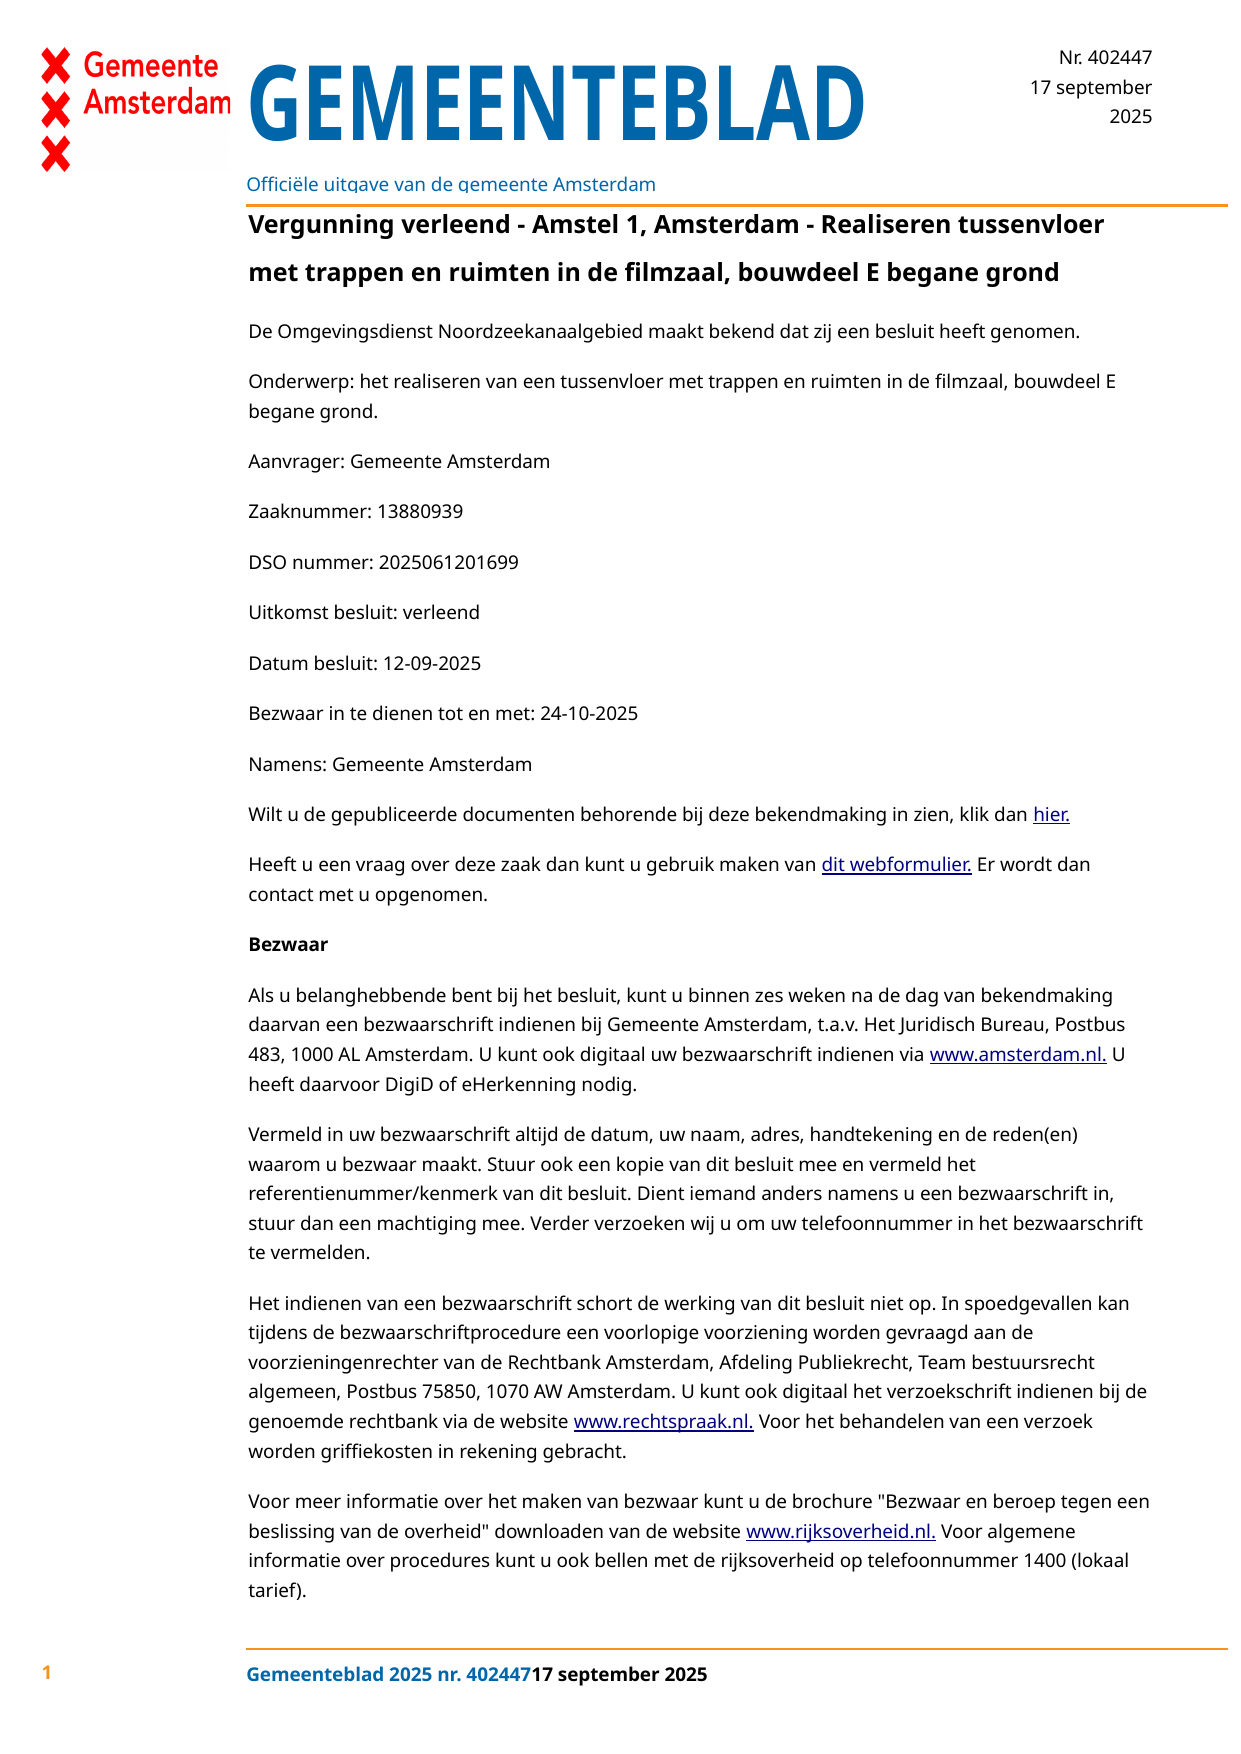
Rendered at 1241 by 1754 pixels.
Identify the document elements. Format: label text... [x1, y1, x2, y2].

text Zaaknummer: 13880939 [248, 499, 1152, 524]
text Aanvrager: Gemeente Amsterdam [248, 448, 1152, 474]
text De Omgevingsdienst Noordzeekanaalgebied maakt bekend dat zij een besluit heeft genomen. [248, 318, 1152, 344]
picture [41, 47, 231, 172]
text Uitkomst besluit: verleend [248, 599, 1152, 625]
text Het indienen van een bezwaarschrift schort de werking van dit besluit niet op. In spoedgevallen kan tijdens de bezwaarschriftprocedure een voorlopige voorziening worden gevraagd aan de voorzieningenrechter van de Rechtbank Amsterdam, Afdeling Publiekrecht, Team bestuursrecht algemeen, Postbus 75850, 1070 AW Amsterdam. U kunt ook digitaal het verzoekschrift indienen bij de genoemde rechtbank via de website www.rechtspraak.nl. Voor het behandelen van een verzoek worden griffiekosten in rekening gebracht. [248, 1290, 1152, 1464]
text Onderwerp: het realiseren van een tussenvloer met trappen en ruimten in de filmzaal, bouwdeel E begane grond. [248, 368, 1152, 424]
text Bezwaar in te dienen tot en met: 24-10-2025 [248, 700, 1152, 726]
text Als u belanghebbende bent bij het besluit, kunt u binnen zes weken na de dag van bekendmaking daarvan een bezwaarschrift indienen bij Gemeente Amsterdam, t.a.v. Het Juridisch Bureau, Postbus 483, 1000 AL Amsterdam. U kunt ook digitaal uw bezwaarschrift indienen via www.amsterdam.nl. U heeft daarvoor DigiD of eHerkenning nodig. [248, 982, 1152, 1097]
text Datum besluit: 12-09-2025 [248, 650, 1152, 676]
text Wilt u de gepubliceerde documenten behorende bij deze bekendmaking in zien, klik dan hier. [248, 801, 1152, 827]
text Bezwaar [248, 932, 1152, 957]
text Namens: Gemeente Amsterdam [248, 751, 1152, 777]
text Vergunning verleend - Amstel 1, Amsterdam - Realiseren tussenvloer met trappen en ruimten in de filmzaal, bouwdeel E begane grond [248, 207, 1152, 288]
text Heeft u een vraag over deze zaak dan kunt u gebruik maken van dit webformulier. Er wordt dan contact met u opgenomen. [248, 852, 1152, 907]
text Voor meer informatie over het maken van bezwaar kunt u de brochure "Bezwaar en beroep tegen een beslissing van de overheid" downloaden van de website www.rijksoverheid.nl. Voor algemene informatie over procedures kunt u ook bellen met de rijksoverheid op telefoonnummer 1400 (lokaal tarief). [248, 1488, 1152, 1603]
text Vermeld in uw bezwaarschrift altijd de datum, uw naam, adres, handtekening en de reden(en) waarom u bezwaar maakt. Stuur ook een kopie van dit besluit mee en vermeld het referentienummer/kenmerk van dit besluit. Dient iemand anders namens u een bezwaarschrift in, stuur dan een machtiging mee. Verder verzoeken wij u om uw telefoonnummer in het bezwaarschrift te vermelden. [248, 1121, 1152, 1265]
text DSO nummer: 2025061201699 [248, 549, 1152, 575]
